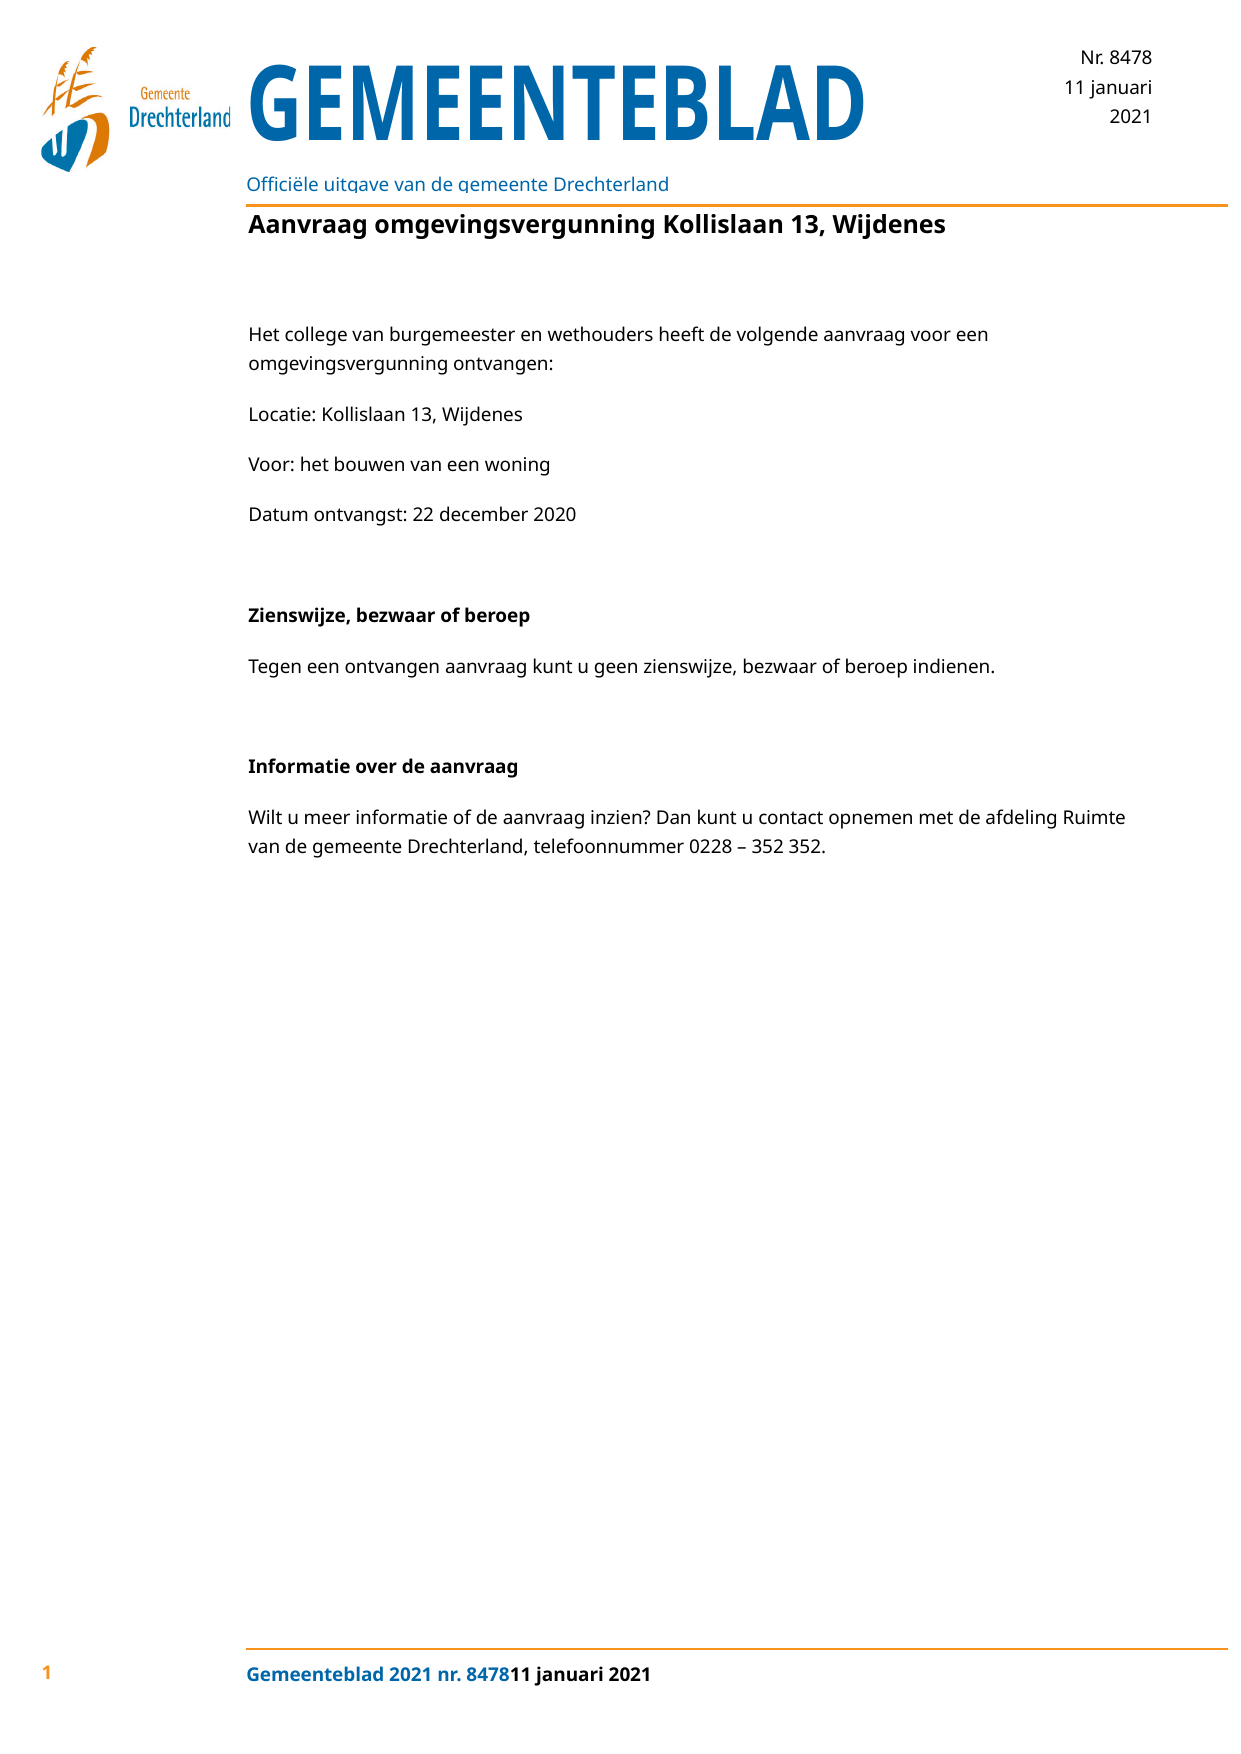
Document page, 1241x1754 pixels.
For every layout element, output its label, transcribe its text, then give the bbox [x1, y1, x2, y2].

picture [41, 47, 231, 172]
text Voor: het bouwen van een woning [248, 451, 1152, 477]
picture [41, 158, 64, 172]
text Aanvraag omgevingsvergunning Kollislaan 13, Wijdenes [248, 207, 1152, 241]
picture [226, 115, 231, 124]
text Zienswijze, bezwaar of beroep [248, 602, 1152, 628]
text Datum ontvangst: 22 december 2020 [248, 502, 1152, 527]
text Wilt u meer informatie of de aanvraag inzien? Dan kunt u contact opnemen met de afdeling Ruimte van de gemeente Drechterland, telefoonnummer 0228 – 352 352. [248, 804, 1152, 859]
text Locatie: Kollislaan 13, Wijdenes [248, 401, 1152, 426]
text Informatie over de aanvraag [248, 754, 1152, 779]
text Tegen een ontvangen aanvraag kunt u geen zienswijze, bezwaar of beroep indienen. [248, 653, 1152, 678]
text Het college van burgemeester en wethouders heeft de volgende aanvraag voor een omgevingsvergunning ontvangen: [248, 321, 1152, 376]
